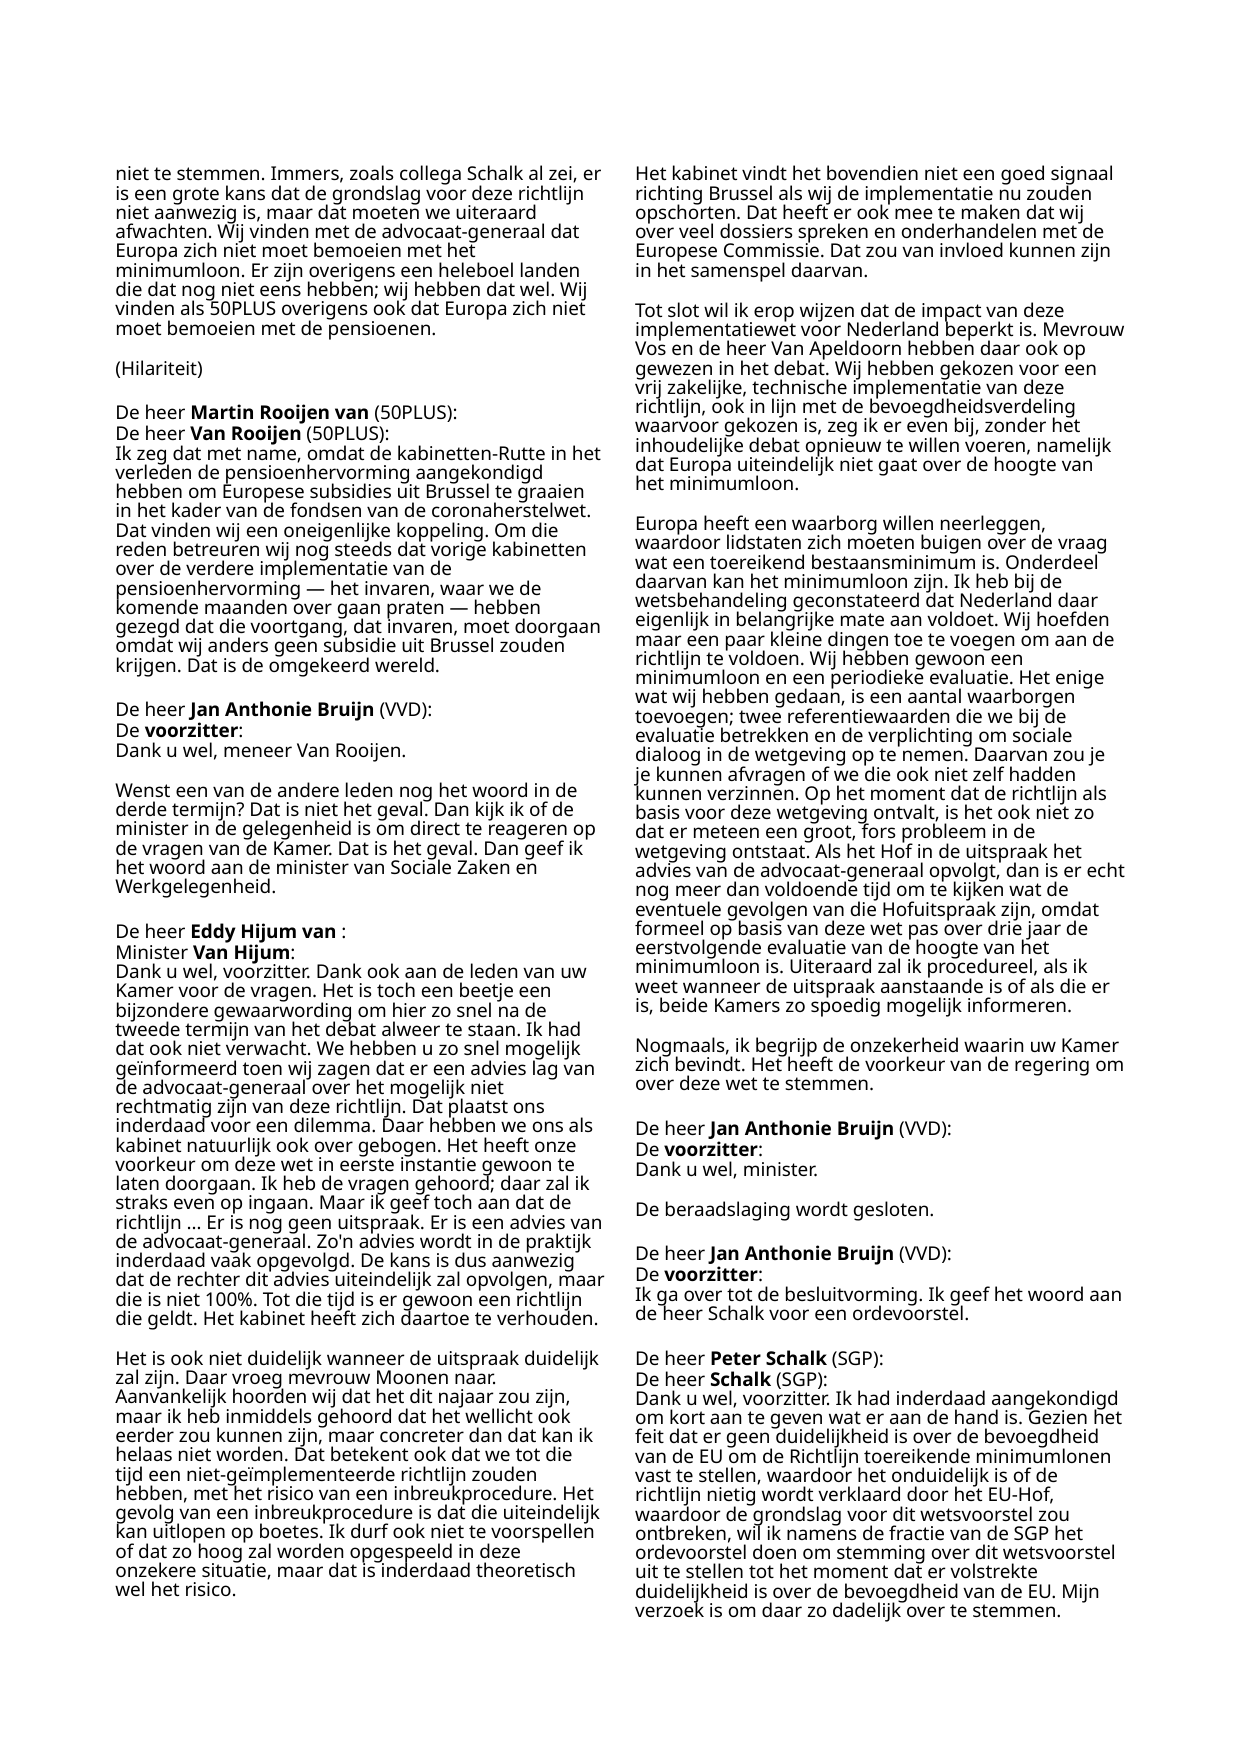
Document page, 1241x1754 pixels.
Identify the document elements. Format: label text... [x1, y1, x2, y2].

text Nogmaals, ik begrijp de onzekerheid waarin uw Kamer zich bevindt. Het heeft de voorkeur van de regering om over deze wet te stemmen. [635, 1037, 1125, 1095]
text Dank u wel, voorzitter. Dank ook aan de leden van uw Kamer voor de vragen. Het is toch een beetje een bijzondere gewaarwording om hier zo snel na de tweede termijn van het debat alweer te staan. Ik had dat ook niet verwacht. We hebben u zo snel mogelijk geïnformeerd toen wij zagen dat er een advies lag van de advocaat-generaal over het mogelijk niet rechtmatig zijn van deze richtlijn. Dat plaatst ons inderdaad voor een dilemma. Daar hebben we ons als kabinet natuurlijk ook over gebogen. Het heeft onze voorkeur om deze wet in eerste instantie gewoon te laten doorgaan. Ik heb de vragen gehoord; daar zal ik straks even op ingaan. Maar ik geef toch aan dat de richtlijn … Er is nog geen uitspraak. Er is een advies van de advocaat-generaal. Zo'n advies wordt in de praktijk inderdaad vaak opgevolgd. De kans is dus aanwezig dat de rechter dit advies uiteindelijk zal opvolgen, maar die is niet 100%. Tot die tijd is er gewoon een richtlijn die geldt. Het kabinet heeft zich daartoe te verhouden. [115, 963, 605, 1329]
text De heer Peter Schalk (SGP): [635, 1345, 1125, 1371]
text De voorzitter: [115, 722, 605, 742]
text Het kabinet vindt het bovendien niet een goed signaal richting Brussel als wij de implementatie nu zouden opschorten. Dat heeft er ook mee te maken dat wij over veel dossiers spreken en onderhandelen met de Europese Commissie. Dat zou van invloed kunnen zijn in het samenspel daarvan. [635, 165, 1125, 281]
text Wenst een van de andere leden nog het woord in de derde termijn? Dat is niet het geval. Dan kijk ik of de minister in de gelegenheid is om direct te reageren op de vragen van de Kamer. Dat is het geval. Dan geef ik het woord aan de minister van Sociale Zaken en Werkgelegenheid. [115, 782, 605, 897]
text (Hilariteit) [115, 359, 605, 379]
text Ik ga over tot de besluitvorming. Ik geef het woord aan de heer Schalk voor een ordevoorstel. [635, 1286, 1125, 1324]
text De voorzitter: [635, 1266, 1125, 1286]
text De heer Jan Anthonie Bruijn (VVD): [635, 1116, 1125, 1141]
text De heer Schalk (SGP): [635, 1371, 1125, 1390]
text De beraadslaging wordt gesloten. [635, 1201, 1125, 1220]
text Ik zeg dat met name, omdat de kabinetten-Rutte in het verleden de pensioenhervorming aangekondigd hebben om Europese subsidies uit Brussel te graaien in het kader van de fondsen van de coronaherstelwet. Dat vinden wij een oneigenlijke koppeling. Om die reden betreuren wij nog steeds dat vorige kabinetten over de verdere implementatie van de pensioenhervorming — het invaren, waar we de komende maanden over gaan praten — hebben gezegd dat die voortgang, dat invaren, moet doorgaan omdat wij anders geen subsidie uit Brussel zouden krijgen. Dat is de omgekeerd wereld. [115, 444, 605, 676]
text Dank u wel, voorzitter. Ik had inderdaad aangekondigd om kort aan te geven wat er aan de hand is. Gezien het feit dat er geen duidelijkheid is over de bevoegdheid van de EU om de Richtlijn toereikende minimumlonen vast te stellen, waardoor het onduidelijk is of de richtlijn nietig wordt verklaard door het EU-Hof, waardoor de grondslag voor dit wetsvoorstel zou ontbreken, wil ik namens de fractie van de SGP het ordevoorstel doen om stemming over dit wetsvoorstel uit te stellen tot het moment dat er volstrekte duidelijkheid is over de bevoegdheid van de EU. Mijn verzoek is om daar zo dadelijk over te stemmen. [635, 1390, 1125, 1621]
text Dank u wel, meneer Van Rooijen. [115, 742, 605, 761]
text De heer Jan Anthonie Bruijn (VVD): [635, 1241, 1125, 1266]
text De heer Eddy Hijum van : [115, 918, 605, 944]
text De voorzitter: [635, 1141, 1125, 1161]
text Dank u wel, minister. [635, 1161, 1125, 1180]
text niet te stemmen. Immers, zoals collega Schalk al zei, er is een grote kans dat de grondslag voor deze richtlijn niet aanwezig is, maar dat moeten we uiteraard afwachten. Wij vinden met de advocaat-generaal dat Europa zich niet moet bemoeien met het minimumloon. Er zijn overigens een heleboel landen die dat nog niet eens hebben; wij hebben dat wel. Wij vinden als 50PLUS overigens ook dat Europa zich niet moet bemoeien met de pensioenen. [115, 165, 605, 339]
text De heer Martin Rooijen van (50PLUS): [115, 399, 605, 425]
text Tot slot wil ik erop wijzen dat de impact van deze implementatiewet voor Nederland beperkt is. Mevrouw Vos en de heer Van Apeldoorn hebben daar ook op gewezen in het debat. Wij hebben gekozen voor een vrij zakelijke, technische implementatie van deze richtlijn, ook in lijn met de bevoegdheidsverdeling waarvoor gekozen is, zeg ik er even bij, zonder het inhoudelijke debat opnieuw te willen voeren, namelijk dat Europa uiteindelijk niet gaat over de hoogte van het minimumloon. [635, 302, 1125, 494]
text De heer Jan Anthonie Bruijn (VVD): [115, 697, 605, 722]
text Minister Van Hijum: [115, 944, 605, 963]
text Europa heeft een waarborg willen neerleggen, waardoor lidstaten zich moeten buigen over de vraag wat een toereikend bestaansminimum is. Onderdeel daarvan kan het minimumloon zijn. Ik heb bij de wetsbehandeling geconstateerd dat Nederland daar eigenlijk in belangrijke mate aan voldoet. Wij hoefden maar een paar kleine dingen toe te voegen om aan de richtlijn te voldoen. Wij hebben gewoon een minimumloon en een periodieke evaluatie. Het enige wat wij hebben gedaan, is een aantal waarborgen toevoegen; twee referentiewaarden die we bij de evaluatie betrekken en de verplichting om sociale dialoog in de wetgeving op te nemen. Daarvan zou je je kunnen afvragen of we die ook niet zelf hadden kunnen verzinnen. Op het moment dat de richtlijn als basis voor deze wetgeving ontvalt, is het ook niet zo dat er meteen een groot, fors probleem in de wetgeving ontstaat. Als het Hof in de uitspraak het advies van de advocaat-generaal opvolgt, dan is er echt nog meer dan voldoende tijd om te kijken wat de eventuele gevolgen van die Hofuitspraak zijn, omdat formeel op basis van deze wet pas over drie jaar de eerstvolgende evaluatie van de hoogte van het minimumloon is. Uiteraard zal ik procedureel, als ik weet wanneer de uitspraak aanstaande is of als die er is, beide Kamers zo spoedig mogelijk informeren. [635, 515, 1125, 1016]
text Het is ook niet duidelijk wanneer de uitspraak duidelijk zal zijn. Daar vroeg mevrouw Moonen naar. Aanvankelijk hoorden wij dat het dit najaar zou zijn, maar ik heb inmiddels gehoord dat het wellicht ook eerder zou kunnen zijn, maar concreter dan dat kan ik helaas niet worden. Dat betekent ook dat we tot die tijd een niet-geïmplementeerde richtlijn zouden hebben, met het risico van een inbreukprocedure. Het gevolg van een inbreukprocedure is dat die uiteindelijk kan uitlopen op boetes. Ik durf ook niet te voorspellen of dat zo hoog zal worden opgespeeld in deze onzekere situatie, maar dat is inderdaad theoretisch wel het risico. [115, 1350, 605, 1601]
text De heer Van Rooijen (50PLUS): [115, 425, 605, 444]
